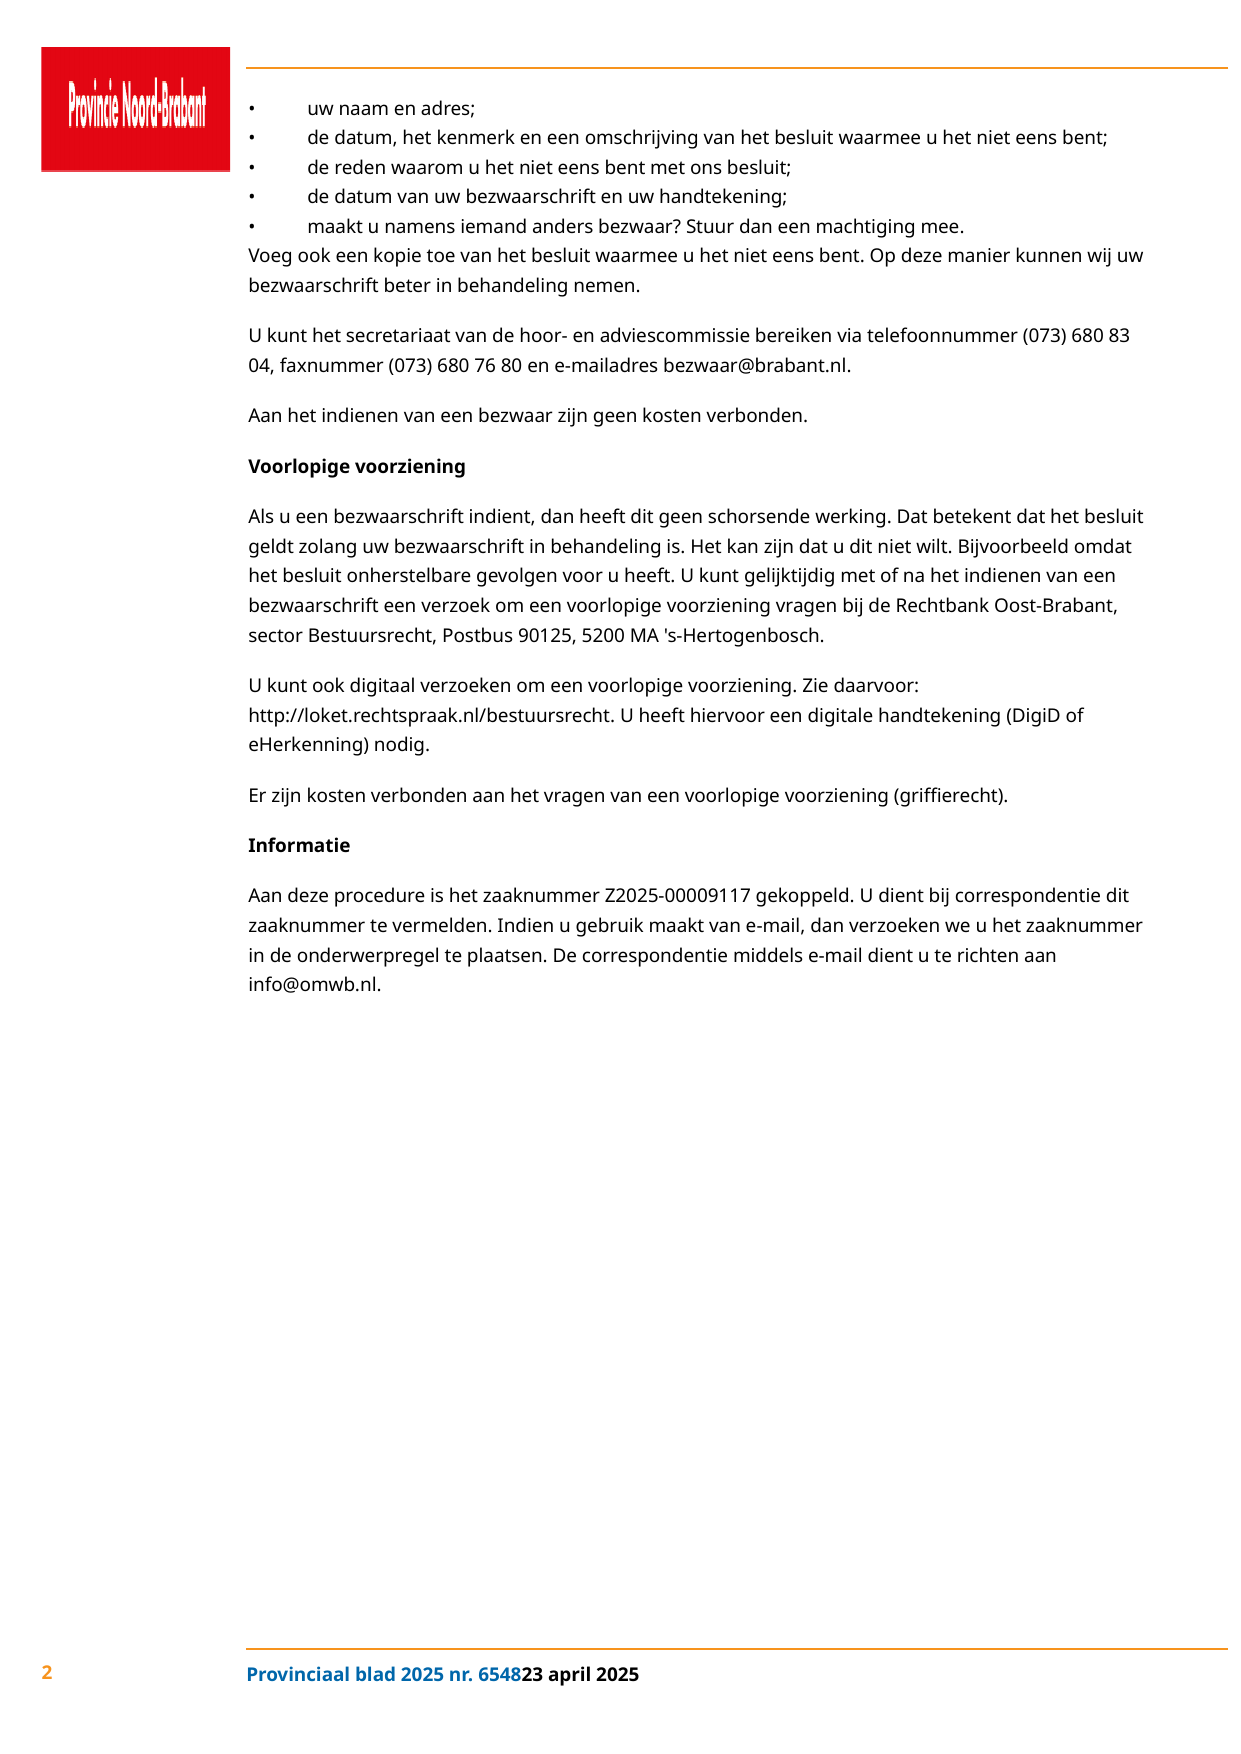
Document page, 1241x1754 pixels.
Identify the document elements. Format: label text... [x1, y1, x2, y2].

list de datum, het kenmerk en een omschrijving van het besluit waarmee u het niet eens bent; [248, 124, 1152, 150]
list de reden waarom u het niet eens bent met ons besluit; [248, 154, 1152, 180]
text Aan het indienen van een bezwaar zijn geen kosten verbonden. [248, 403, 1152, 428]
text U kunt ook digitaal verzoeken om een voorlopige voorziening. Zie daarvoor: http://loket.rechtspraak.nl/bestuursrecht. U heeft hiervoor een digitale handtekening (DigiD of eHerkenning) nodig. [248, 672, 1152, 757]
text Er zijn kosten verbonden aan het vragen van een voorlopige voorziening (griffierecht). [248, 782, 1152, 808]
text Aan deze procedure is het zaaknummer Z2025-00009117 gekoppeld. U dient bij correspondentie dit zaaknummer te vermelden. Indien u gebruik maakt van e-mail, dan verzoeken we u het zaaknummer in de onderwerpregel te plaatsen. De correspondentie middels e-mail dient u te richten aan info@omwb.nl. [248, 883, 1152, 997]
text Voeg ook een kopie toe van het besluit waarmee u het niet eens bent. Op deze manier kunnen wij uw bezwaarschrift beter in behandeling nemen. [248, 243, 1152, 298]
text U kunt het secretariaat van de hoor- en adviescommissie bereiken via telefoonnummer (073) 680 83 04, faxnummer (073) 680 76 80 en e-mailadres bezwaar@brabant.nl. [248, 323, 1152, 378]
list uw naam en adres; [248, 95, 1152, 121]
text Voorlopige voorziening [248, 453, 1152, 479]
picture [41, 47, 231, 172]
text Als u een bezwaarschrift indient, dan heeft dit geen schorsende werking. Dat betekent dat het besluit geldt zolang uw bezwaarschrift in behandeling is. Het kan zijn dat u dit niet wilt. Bijvoorbeeld omdat het besluit onherstelbare gevolgen voor u heeft. U kunt gelijktijdig met of na het indienen van een bezwaarschrift een verzoek om een voorlopige voorziening vragen bij de Rechtbank Oost-Brabant, sector Bestuursrecht, Postbus 90125, 5200 MA 's-Hertogenbosch. [248, 503, 1152, 648]
list maakt u namens iemand anders bezwaar? Stuur dan een machtiging mee. [248, 213, 1152, 239]
list de datum van uw bezwaarschrift en uw handtekening; [248, 183, 1152, 209]
text Informatie [248, 832, 1152, 858]
